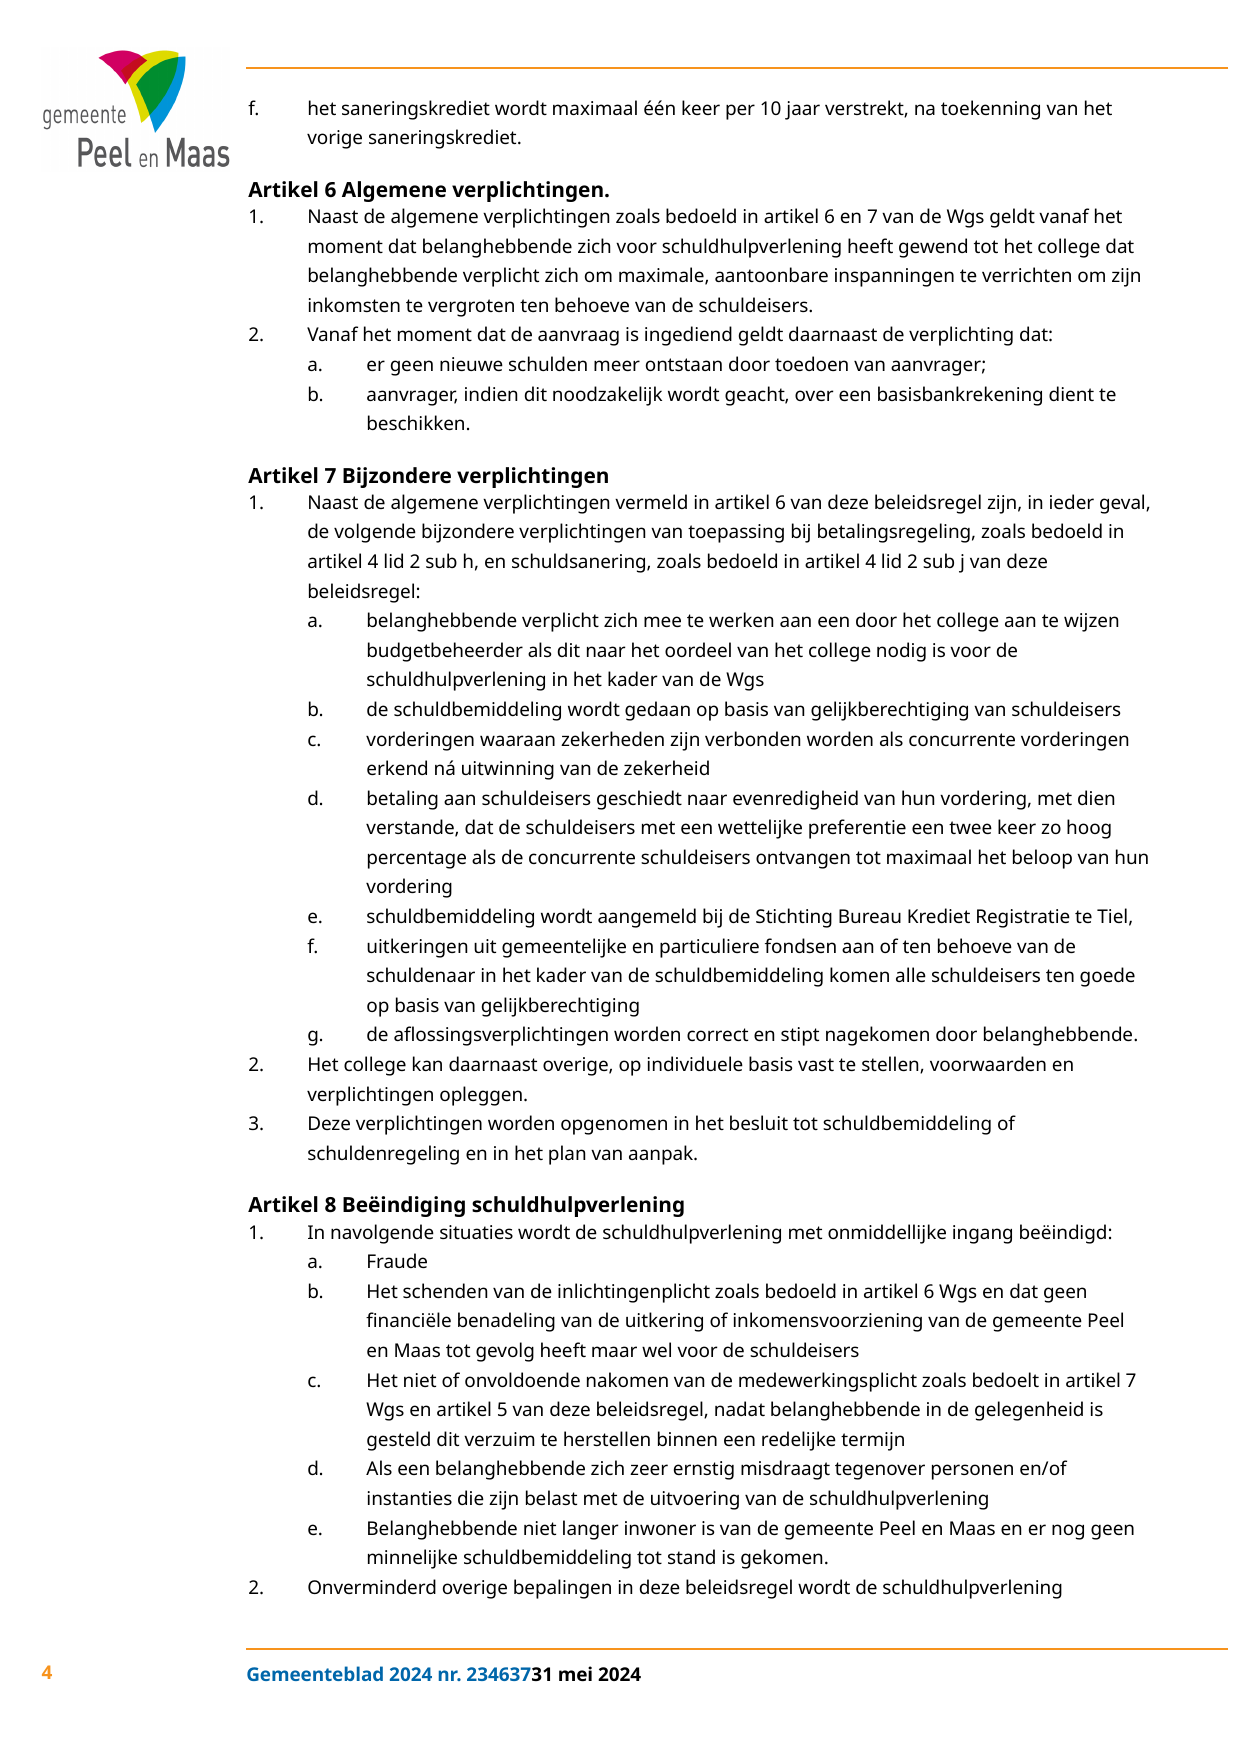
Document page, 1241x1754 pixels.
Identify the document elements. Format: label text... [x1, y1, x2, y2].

text Artikel 7 Bijzondere verplichtingen [248, 461, 1152, 489]
list Het niet of onvoldoende nakomen van de medewerkingsplicht zoals bedoelt in artikel 7 Wgs en artikel 5 van deze beleidsregel, nadat belanghebbende in de gelegenheid is gesteld dit verzuim te herstellen binnen een redelijke termijn [307, 1367, 1152, 1452]
list In navolgende situaties wordt de schuldhulpverlening met onmiddellijke ingang beëindigd: [248, 1219, 1152, 1244]
list Als een belanghebbende zich zeer ernstig misdraagt tegenover personen en/of instanties die zijn belast met de uitvoering van de schuldhulpverlening [307, 1456, 1152, 1511]
list de aflossingsverplichtingen worden correct en stipt nagekomen door belanghebbende. [307, 1022, 1152, 1047]
list de schuldbemiddeling wordt gedaan op basis van gelijkberechtiging van schuldeisers [307, 696, 1152, 722]
list betaling aan schuldeisers geschiedt naar evenredigheid van hun vordering, met dien verstande, dat de schuldeisers met een wettelijke preferentie een twee keer zo hoog percentage als de concurrente schuldeisers ontvangen tot maximaal het beloop van hun vordering [307, 785, 1152, 899]
picture [41, 47, 231, 172]
text Artikel 8 Beëindiging schuldhulpverlening [248, 1190, 1152, 1219]
list Belanghebbende niet langer inwoner is van de gemeente Peel en Maas en er nog geen minnelijke schuldbemiddeling tot stand is gekomen. [307, 1515, 1152, 1570]
list Deze verplichtingen worden opgenomen in het besluit tot schuldbemiddeling of schuldenregeling en in het plan van aanpak. [248, 1110, 1152, 1166]
list vorderingen waaraan zekerheden zijn verbonden worden als concurrente vorderingen erkend ná uitwinning van de zekerheid [307, 726, 1152, 781]
list Vanaf het moment dat de aanvraag is ingediend geldt daarnaast de verplichting dat: [248, 322, 1152, 347]
list schuldbemiddeling wordt aangemeld bij de Stichting Bureau Krediet Registratie te Tiel, [307, 903, 1152, 929]
list er geen nieuwe schulden meer ontstaan door toedoen van aanvrager; [307, 351, 1152, 377]
list uitkeringen uit gemeentelijke en particuliere fondsen aan of ten behoeve van de schuldenaar in het kader van de schuldbemiddeling komen alle schuldeisers ten goede op basis van gelijkberechtiging [307, 933, 1152, 1018]
list Naast de algemene verplichtingen vermeld in artikel 6 van deze beleidsregel zijn, in ieder geval, de volgende bijzondere verplichtingen van toepassing bij betalingsregeling, zoals bedoeld in artikel 4 lid 2 sub h, en schuldsanering, zoals bedoeld in artikel 4 lid 2 sub j van deze beleidsregel: [248, 489, 1152, 604]
list het saneringskrediet wordt maximaal één keer per 10 jaar verstrekt, na toekenning van het vorige saneringskrediet. [248, 95, 1152, 150]
list Het college kan daarnaast overige, op individuele basis vast te stellen, voorwaarden en verplichtingen opleggen. [248, 1051, 1152, 1107]
list Het schenden van de inlichtingenplicht zoals bedoeld in artikel 6 Wgs en dat geen financiële benadeling van de uitkering of inkomensvoorziening van de gemeente Peel en Maas tot gevolg heeft maar wel voor de schuldeisers [307, 1278, 1152, 1363]
list belanghebbende verplicht zich mee te werken aan een door het college aan te wijzen budgetbeheerder als dit naar het oordeel van het college nodig is voor de schuldhulpverlening in het kader van de Wgs [307, 607, 1152, 692]
list Onverminderd overige bepalingen in deze beleidsregel wordt de schuldhulpverlening [248, 1574, 1152, 1599]
text Artikel 6 Algemene verplichtingen. [248, 175, 1152, 203]
list Naast de algemene verplichtingen zoals bedoeld in artikel 6 en 7 van de Wgs geldt vanaf het moment dat belanghebbende zich voor schuldhulpverlening heeft gewend tot het college dat belanghebbende verplicht zich om maximale, aantoonbare inspanningen te verrichten om zijn inkomsten te vergroten ten behoeve van de schuldeisers. [248, 203, 1152, 318]
list aanvrager, indien dit noodzakelijk wordt geacht, over een basisbankrekening dient te beschikken. [307, 381, 1152, 436]
list Fraude [307, 1248, 1152, 1274]
